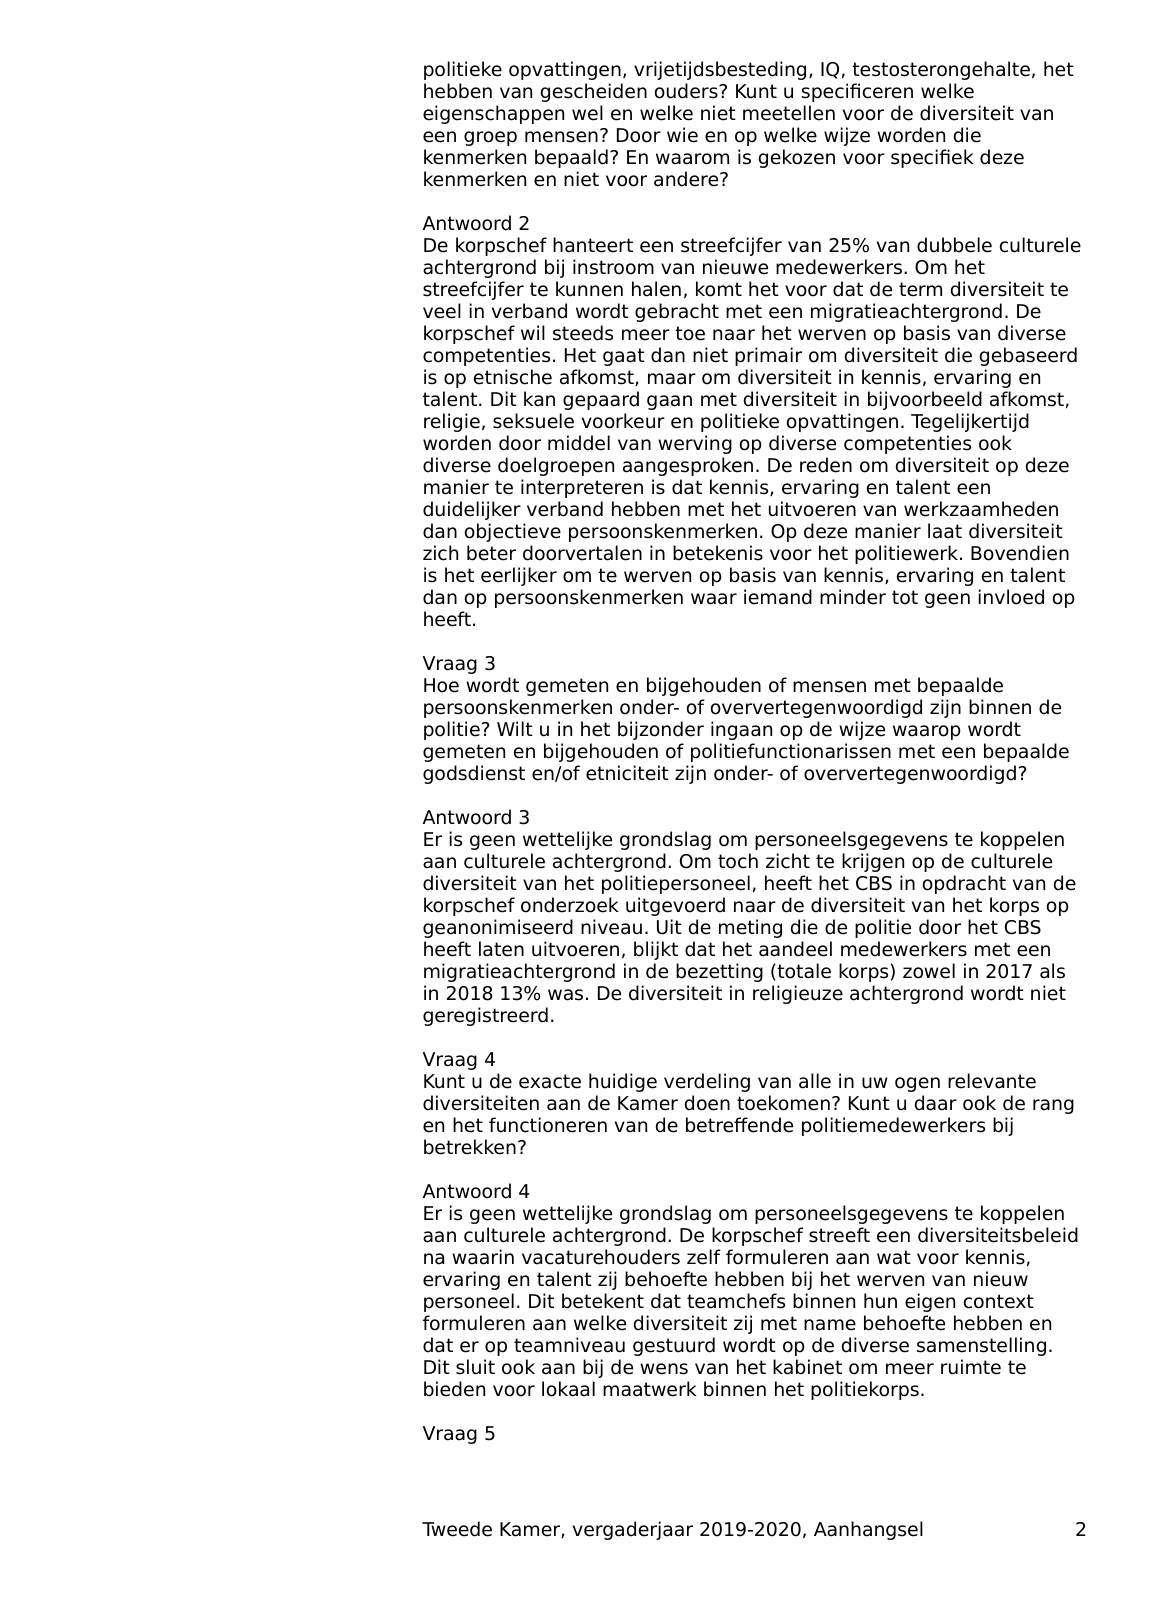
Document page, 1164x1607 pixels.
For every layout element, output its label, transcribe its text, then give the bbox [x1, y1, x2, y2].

text Vraag 4 [422, 1049, 1087, 1071]
text Hoe wordt gemeten en bijgehouden of mensen met bepaalde persoonskenmerken onder- of oververtegenwoordigd zijn binnen de politie? Wilt u in het bijzonder ingaan op de wijze waarop wordt gemeten en bijgehouden of politiefunctionarissen met een bepaalde godsdienst en/of etniciteit zijn onder- of oververtegenwoordigd? [422, 675, 1087, 785]
text Vraag 3 [422, 653, 1087, 675]
text politieke opvattingen, vrijetijdsbesteding, IQ, testosterongehalte, het hebben van gescheiden ouders? Kunt u specificeren welke eigenschappen wel en welke niet meetellen voor de diversiteit van een groep mensen? Door wie en op welke wijze worden die kenmerken bepaald? En waarom is gekozen voor specifiek deze kenmerken en niet voor andere? [422, 59, 1087, 191]
text Er is geen wettelijke grondslag om personeelsgegevens te koppelen aan culturele achtergrond. De korpschef streeft een diversiteitsbeleid na waarin vacaturehouders zelf formuleren aan wat voor kennis, ervaring en talent zij behoefte hebben bij het werven van nieuw personeel. Dit betekent dat teamchefs binnen hun eigen context formuleren aan welke diversiteit zij met name behoefte hebben en dat er op teamniveau gestuurd wordt op de diverse samenstelling. Dit sluit ook aan bij de wens van het kabinet om meer ruimte te bieden voor lokaal maatwerk binnen het politiekorps. [422, 1203, 1087, 1401]
text Antwoord 2 [422, 213, 1087, 235]
text Kunt u de exacte huidige verdeling van alle in uw ogen relevante diversiteiten aan de Kamer doen toekomen? Kunt u daar ook de rang en het functioneren van de betreffende politiemedewerkers bij betrekken? [422, 1071, 1087, 1159]
text Vraag 5 [422, 1423, 1087, 1445]
text De korpschef hanteert een streefcijfer van 25% van dubbele culturele achtergrond bij instroom van nieuwe medewerkers. Om het streefcijfer te kunnen halen, komt het voor dat de term diversiteit te veel in verband wordt gebracht met een migratieachtergrond. De korpschef wil steeds meer toe naar het werven op basis van diverse competenties. Het gaat dan niet primair om diversiteit die gebaseerd is op etnische afkomst, maar om diversiteit in kennis, ervaring en talent. Dit kan gepaard gaan met diversiteit in bijvoorbeeld afkomst, religie, seksuele voorkeur en politieke opvattingen. Tegelijkertijd worden door middel van werving op diverse competenties ook diverse doelgroepen aangesproken. De reden om diversiteit op deze manier te interpreteren is dat kennis, ervaring en talent een duidelijker verband hebben met het uitvoeren van werkzaamheden dan objectieve persoonskenmerken. Op deze manier laat diversiteit zich beter doorvertalen in betekenis voor het politiewerk. Bovendien is het eerlijker om te werven op basis van kennis, ervaring en talent dan op persoonskenmerken waar iemand minder tot geen invloed op heeft. [422, 235, 1087, 631]
text Antwoord 4 [422, 1181, 1087, 1203]
text Antwoord 3 [422, 807, 1087, 829]
text Er is geen wettelijke grondslag om personeelsgegevens te koppelen aan culturele achtergrond. Om toch zicht te krijgen op de culturele diversiteit van het politiepersoneel, heeft het CBS in opdracht van de korpschef onderzoek uitgevoerd naar de diversiteit van het korps op geanonimiseerd niveau. Uit de meting die de politie door het CBS heeft laten uitvoeren, blijkt dat het aandeel medewerkers met een migratieachtergrond in de bezetting (totale korps) zowel in 2017 als in 2018 13% was. De diversiteit in religieuze achtergrond wordt niet geregistreerd. [422, 829, 1087, 1027]
